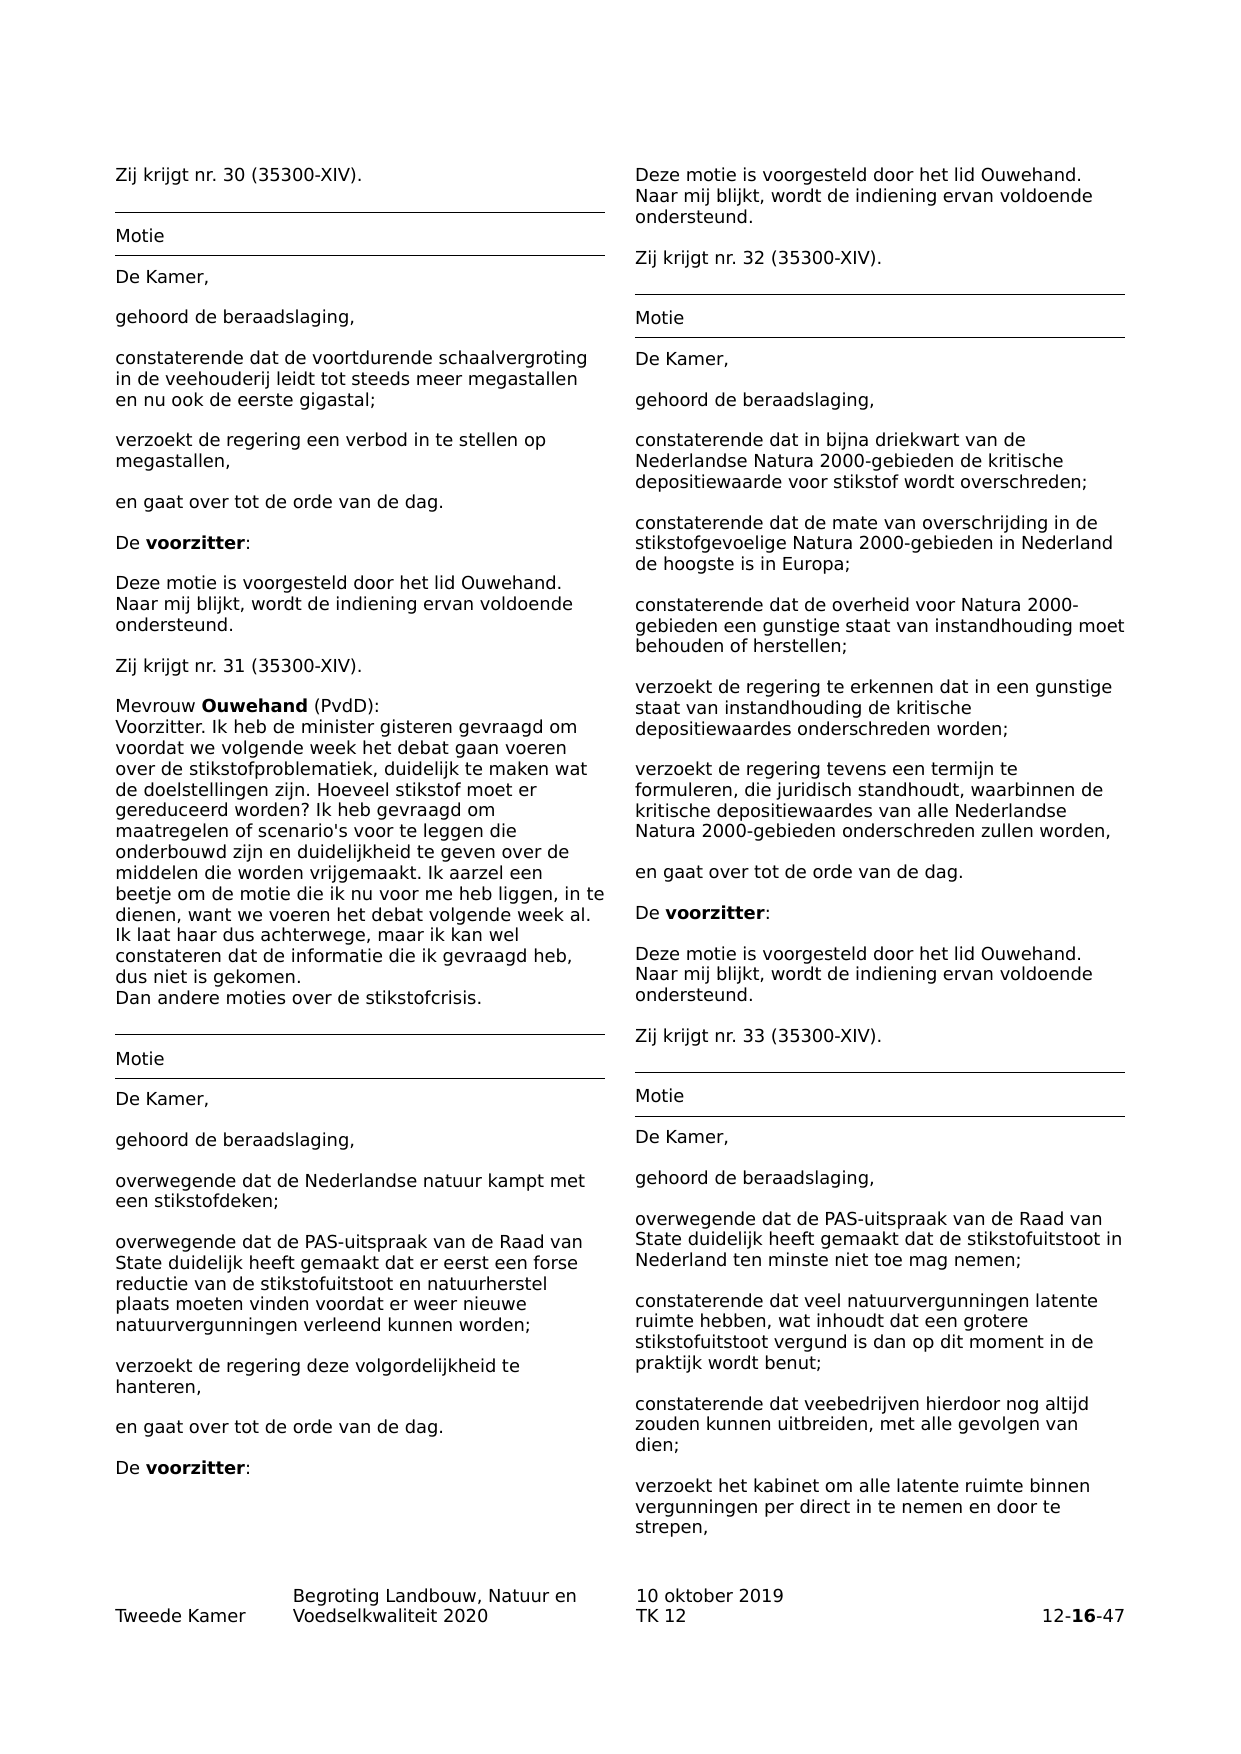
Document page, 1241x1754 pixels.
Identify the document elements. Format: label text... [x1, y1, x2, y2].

text De Kamer, [635, 349, 1125, 369]
text Zij krijgt nr. 33 (35300-XIV). [635, 1026, 1125, 1046]
text Deze motie is voorgesteld door het lid Ouwehand. Naar mij blijkt, wordt de indiening ervan voldoende ondersteund. [635, 165, 1125, 227]
text Motie [115, 226, 605, 247]
text verzoekt het kabinet om alle latente ruimte binnen vergunningen per direct in te nemen en door te strepen, [635, 1476, 1125, 1538]
text gehoord de beraadslaging, [635, 1168, 1125, 1188]
text gehoord de beraadslaging, [115, 1130, 605, 1151]
text Zij krijgt nr. 30 (35300-XIV). [115, 165, 605, 186]
text De voorzitter: [115, 1458, 605, 1479]
text verzoekt de regering te erkennen dat in een gunstige staat van instandhouding de kritische depositiewaardes onderschreden worden; [635, 677, 1125, 739]
text en gaat over tot de orde van de dag. [115, 492, 605, 512]
text De voorzitter: [115, 532, 605, 553]
text gehoord de beraadslaging, [115, 307, 605, 328]
text Motie [635, 308, 1125, 329]
text Zij krijgt nr. 32 (35300-XIV). [635, 247, 1125, 268]
text verzoekt de regering deze volgordelijkheid te hanteren, [115, 1356, 605, 1397]
text constaterende dat de voortdurende schaalvergroting in de veehouderij leidt tot steeds meer megastallen en nu ook de eerste gigastal; [115, 348, 605, 410]
text constaterende dat de overheid voor Natura 2000-gebieden een gunstige staat van instandhouding moet behouden of herstellen; [635, 595, 1125, 657]
text Dan andere moties over de stikstofcrisis. [115, 988, 605, 1008]
text verzoekt de regering tevens een termijn te formuleren, die juridisch standhoudt, waarbinnen de kritische depositiewaardes van alle Nederlandse Natura 2000-gebieden onderschreden zullen worden, [635, 759, 1125, 842]
text Motie [635, 1086, 1125, 1107]
text constaterende dat in bijna driekwart van de Nederlandse Natura 2000-gebieden de kritische depositiewaarde voor stikstof wordt overschreden; [635, 430, 1125, 492]
text en gaat over tot de orde van de dag. [115, 1417, 605, 1438]
text constaterende dat veel natuurvergunningen latente ruimte hebben, wat inhoudt dat een grotere stikstofuitstoot vergund is dan op dit moment in de praktijk wordt benut; [635, 1291, 1125, 1373]
text constaterende dat veebedrijven hierdoor nog altijd zouden kunnen uitbreiden, met alle gevolgen van dien; [635, 1393, 1125, 1456]
text overwegende dat de PAS-uitspraak van de Raad van State duidelijk heeft gemaakt dat er eerst een forse reductie van de stikstofuitstoot en natuurherstel plaats moeten vinden voordat er weer nieuwe natuurvergunningen verleend kunnen worden; [115, 1232, 605, 1336]
text constaterende dat de mate van overschrijding in de stikstofgevoelige Natura 2000-gebieden in Nederland de hoogste is in Europa; [635, 512, 1125, 575]
text Voorzitter. Ik heb de minister gisteren gevraagd om voordat we volgende week het debat gaan voeren over de stikstofproblematiek, duidelijk te maken wat de doelstellingen zijn. Hoeveel stikstof moet er gereduceerd worden? Ik heb gevraagd om maatregelen of scenario's voor te leggen die onderbouwd zijn en duidelijkheid te geven over de middelen die worden vrijgemaakt. Ik aarzel een beetje om de motie die ik nu voor me heb liggen, in te dienen, want we voeren het debat volgende week al. Ik laat haar dus achterwege, maar ik kan wel constateren dat de informatie die ik gevraagd heb, dus niet is gekomen. [115, 717, 605, 988]
text De Kamer, [635, 1127, 1125, 1148]
text overwegende dat de Nederlandse natuur kampt met een stikstofdeken; [115, 1171, 605, 1212]
text verzoekt de regering een verbod in te stellen op megastallen, [115, 430, 605, 472]
text Zij krijgt nr. 31 (35300-XIV). [115, 655, 605, 676]
text Motie [115, 1048, 605, 1069]
text De voorzitter: [635, 903, 1125, 923]
text Mevrouw Ouwehand (PvdD): [115, 696, 605, 717]
text gehoord de beraadslaging, [635, 389, 1125, 410]
text De Kamer, [115, 267, 605, 287]
text De Kamer, [115, 1089, 605, 1110]
text overwegende dat de PAS-uitspraak van de Raad van State duidelijk heeft gemaakt dat de stikstofuitstoot in Nederland ten minste niet toe mag nemen; [635, 1208, 1125, 1271]
text Deze motie is voorgesteld door het lid Ouwehand. Naar mij blijkt, wordt de indiening ervan voldoende ondersteund. [635, 943, 1125, 1006]
text en gaat over tot de orde van de dag. [635, 862, 1125, 883]
text Deze motie is voorgesteld door het lid Ouwehand. Naar mij blijkt, wordt de indiening ervan voldoende ondersteund. [115, 573, 605, 635]
